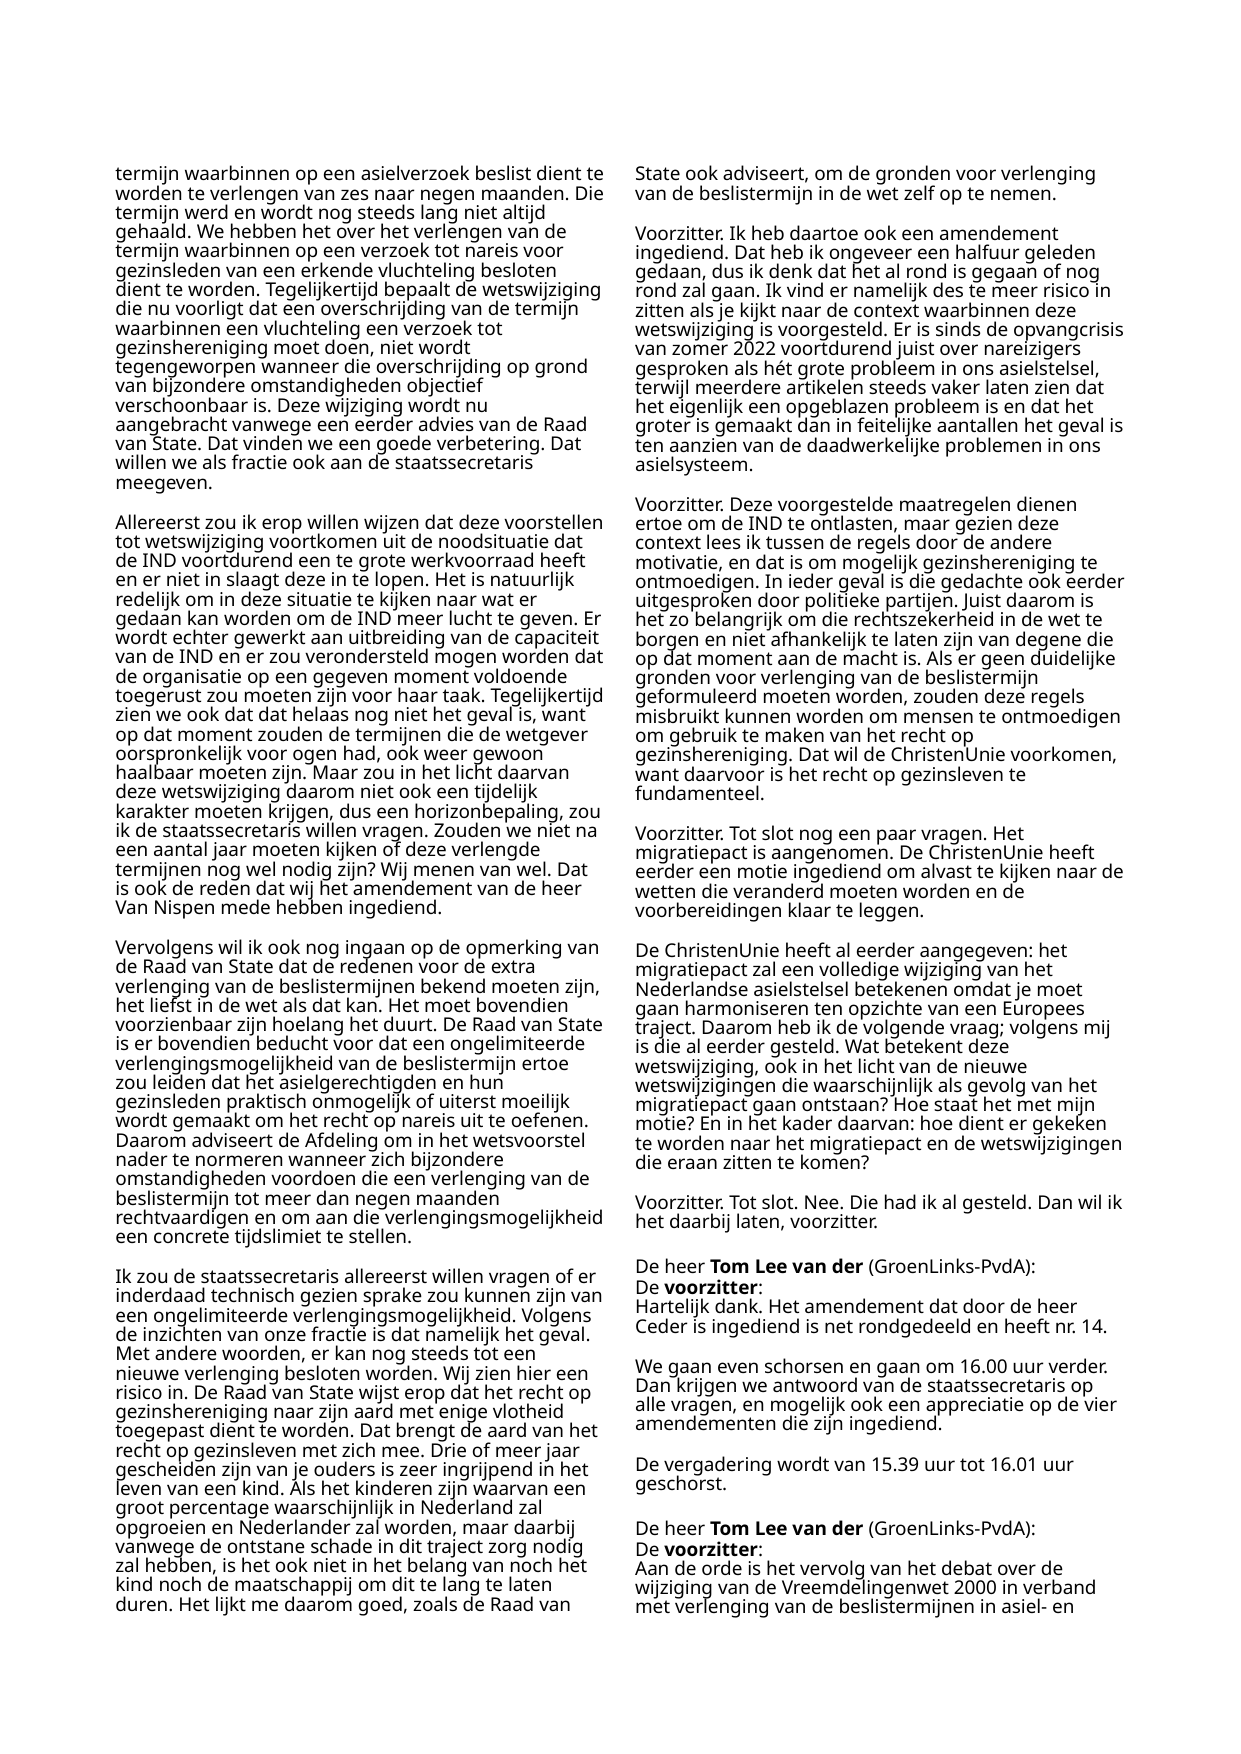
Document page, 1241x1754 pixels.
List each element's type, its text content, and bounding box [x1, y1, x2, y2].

text De heer Tom Lee van der (GroenLinks-PvdA): [635, 1515, 1125, 1541]
text Voorzitter. Tot slot nog een paar vragen. Het migratiepact is aangenomen. De ChristenUnie heeft eerder een motie ingediend om alvast te kijken naar de wetten die veranderd moeten worden en de voorbereidingen klaar te leggen. [635, 825, 1125, 921]
text De ChristenUnie heeft al eerder aangegeven: het migratiepact zal een volledige wijziging van het Nederlandse asielstelsel betekenen omdat je moet gaan harmoniseren ten opzichte van een Europees traject. Daarom heb ik de volgende vraag; volgens mij is die al eerder gesteld. Wat betekent deze wetswijziging, ook in het licht van de nieuwe wetswijzigingen die waarschijnlijk als gevolg van het migratiepact gaan ontstaan? Hoe staat het met mijn motie? En in het kader daarvan: hoe dient er gekeken te worden naar het migratiepact en de wetswijzigingen die eraan zitten te komen? [635, 942, 1125, 1173]
text De heer Tom Lee van der (GroenLinks-PvdA): [635, 1253, 1125, 1279]
text Voorzitter. Ik heb daartoe ook een amendement ingediend. Dat heb ik ongeveer een halfuur geleden gedaan, dus ik denk dat het al rond is gegaan of nog rond zal gaan. Ik vind er namelijk des te meer risico in zitten als je kijkt naar de context waarbinnen deze wetswijziging is voorgesteld. Er is sinds de opvangcrisis van zomer 2022 voortdurend juist over nareizigers gesproken als hét grote probleem in ons asielstelsel, terwijl meerdere artikelen steeds vaker laten zien dat het eigenlijk een opgeblazen probleem is en dat het groter is gemaakt dan in feitelijke aantallen het geval is ten aanzien van de daadwerkelijke problemen in ons asielsysteem. [635, 224, 1125, 475]
text De voorzitter: [635, 1279, 1125, 1298]
text Voorzitter. Deze voorgestelde maatregelen dienen ertoe om de IND te ontlasten, maar gezien deze context lees ik tussen de regels door de andere motivatie, en dat is om mogelijk gezinshereniging te ontmoedigen. In ieder geval is die gedachte ook eerder uitgesproken door politieke partijen. Juist daarom is het zo belangrijk om die rechtszekerheid in de wet te borgen en niet afhankelijk te laten zijn van degene die op dat moment aan de macht is. Als er geen duidelijke gronden voor verlenging van de beslistermijn geformuleerd moeten worden, zouden deze regels misbruikt kunnen worden om mensen te ontmoedigen om gebruik te maken van het recht op gezinshereniging. Dat wil de ChristenUnie voorkomen, want daarvoor is het recht op gezinsleven te fundamenteel. [635, 496, 1125, 804]
text Hartelijk dank. Het amendement dat door de heer Ceder is ingediend is net rondgedeeld en heeft nr. 14. [635, 1298, 1125, 1337]
text We gaan even schorsen en gaan om 16.00 uur verder. Dan krijgen we antwoord van de staatssecretaris op alle vragen, en mogelijk ook een appreciatie op de vier amendementen die zijn ingediend. [635, 1358, 1125, 1435]
text De vergadering wordt van 15.39 uur tot 16.01 uur geschorst. [635, 1456, 1125, 1494]
text Ik zou de staatssecretaris allereerst willen vragen of er inderdaad technisch gezien sprake zou kunnen zijn van een ongelimiteerde verlengingsmogelijkheid. Volgens de inzichten van onze fractie is dat namelijk het geval. Met andere woorden, er kan nog steeds tot een nieuwe verlenging besloten worden. Wij zien hier een risico in. De Raad van State wijst erop dat het recht op gezinshereniging naar zijn aard met enige vlotheid toegepast dient te worden. Dat brengt de aard van het recht op gezinsleven met zich mee. Drie of meer jaar gescheiden zijn van je ouders is zeer ingrijpend in het leven van een kind. Als het kinderen zijn waarvan een groot percentage waarschijnlijk in Nederland zal opgroeien en Nederlander zal worden, maar daarbij vanwege de ontstane schade in dit traject zorg nodig zal hebben, is het ook niet in het belang van noch het kind noch de maatschappij om dit te lang te laten duren. Het lijkt me daarom goed, zoals de Raad van [115, 1268, 605, 1615]
text Vervolgens wil ik ook nog ingaan op de opmerking van de Raad van State dat de redenen voor de extra verlenging van de beslistermijnen bekend moeten zijn, het liefst in de wet als dat kan. Het moet bovendien voorzienbaar zijn hoelang het duurt. De Raad van State is er bovendien beducht voor dat een ongelimiteerde verlengingsmogelijkheid van de beslistermijn ertoe zou leiden dat het asielgerechtigden en hun gezinsleden praktisch onmogelijk of uiterst moeilijk wordt gemaakt om het recht op nareis uit te oefenen. Daarom adviseert de Afdeling om in het wetsvoorstel nader te normeren wanneer zich bijzondere omstandigheden voordoen die een verlenging van de beslistermijn tot meer dan negen maanden rechtvaardigen en om aan die verlengingsmogelijkheid een concrete tijdslimiet te stellen. [115, 939, 605, 1247]
text Allereerst zou ik erop willen wijzen dat deze voorstellen tot wetswijziging voortkomen uit de noodsituatie dat de IND voortdurend een te grote werkvoorraad heeft en er niet in slaagt deze in te lopen. Het is natuurlijk redelijk om in deze situatie te kijken naar wat er gedaan kan worden om de IND meer lucht te geven. Er wordt echter gewerkt aan uitbreiding van de capaciteit van de IND en er zou verondersteld mogen worden dat de organisatie op een gegeven moment voldoende toegerust zou moeten zijn voor haar taak. Tegelijkertijd zien we ook dat dat helaas nog niet het geval is, want op dat moment zouden de termijnen die de wetgever oorspronkelijk voor ogen had, ook weer gewoon haalbaar moeten zijn. Maar zou in het licht daarvan deze wetswijziging daarom niet ook een tijdelijk karakter moeten krijgen, dus een horizonbepaling, zou ik de staatssecretaris willen vragen. Zouden we niet na een aantal jaar moeten kijken of deze verlengde termijnen nog wel nodig zijn? Wij menen van wel. Dat is ook de reden dat wij het amendement van de heer Van Nispen mede hebben ingediend. [115, 514, 605, 918]
text De voorzitter: [635, 1541, 1125, 1560]
text Aan de orde is het vervolg van het debat over de wijziging van de Vreemdelingenwet 2000 in verband met verlenging van de beslistermijnen in asiel- en [635, 1560, 1125, 1618]
text Voorzitter. Tot slot. Nee. Die had ik al gesteld. Dan wil ik het daarbij laten, voorzitter. [635, 1194, 1125, 1232]
text State ook adviseert, om de gronden voor verlenging van de beslistermijn in de wet zelf op te nemen. [635, 165, 1125, 204]
text termijn waarbinnen op een asielverzoek beslist dient te worden te verlengen van zes naar negen maanden. Die termijn werd en wordt nog steeds lang niet altijd gehaald. We hebben het over het verlengen van de termijn waarbinnen op een verzoek tot nareis voor gezinsleden van een erkende vluchteling besloten dient te worden. Tegelijkertijd bepaalt de wetswijziging die nu voorligt dat een overschrijding van de termijn waarbinnen een vluchteling een verzoek tot gezinshereniging moet doen, niet wordt tegengeworpen wanneer die overschrijding op grond van bijzondere omstandigheden objectief verschoonbaar is. Deze wijziging wordt nu aangebracht vanwege een eerder advies van de Raad van State. Dat vinden we een goede verbetering. Dat willen we als fractie ook aan de staatssecretaris meegeven. [115, 165, 605, 493]
